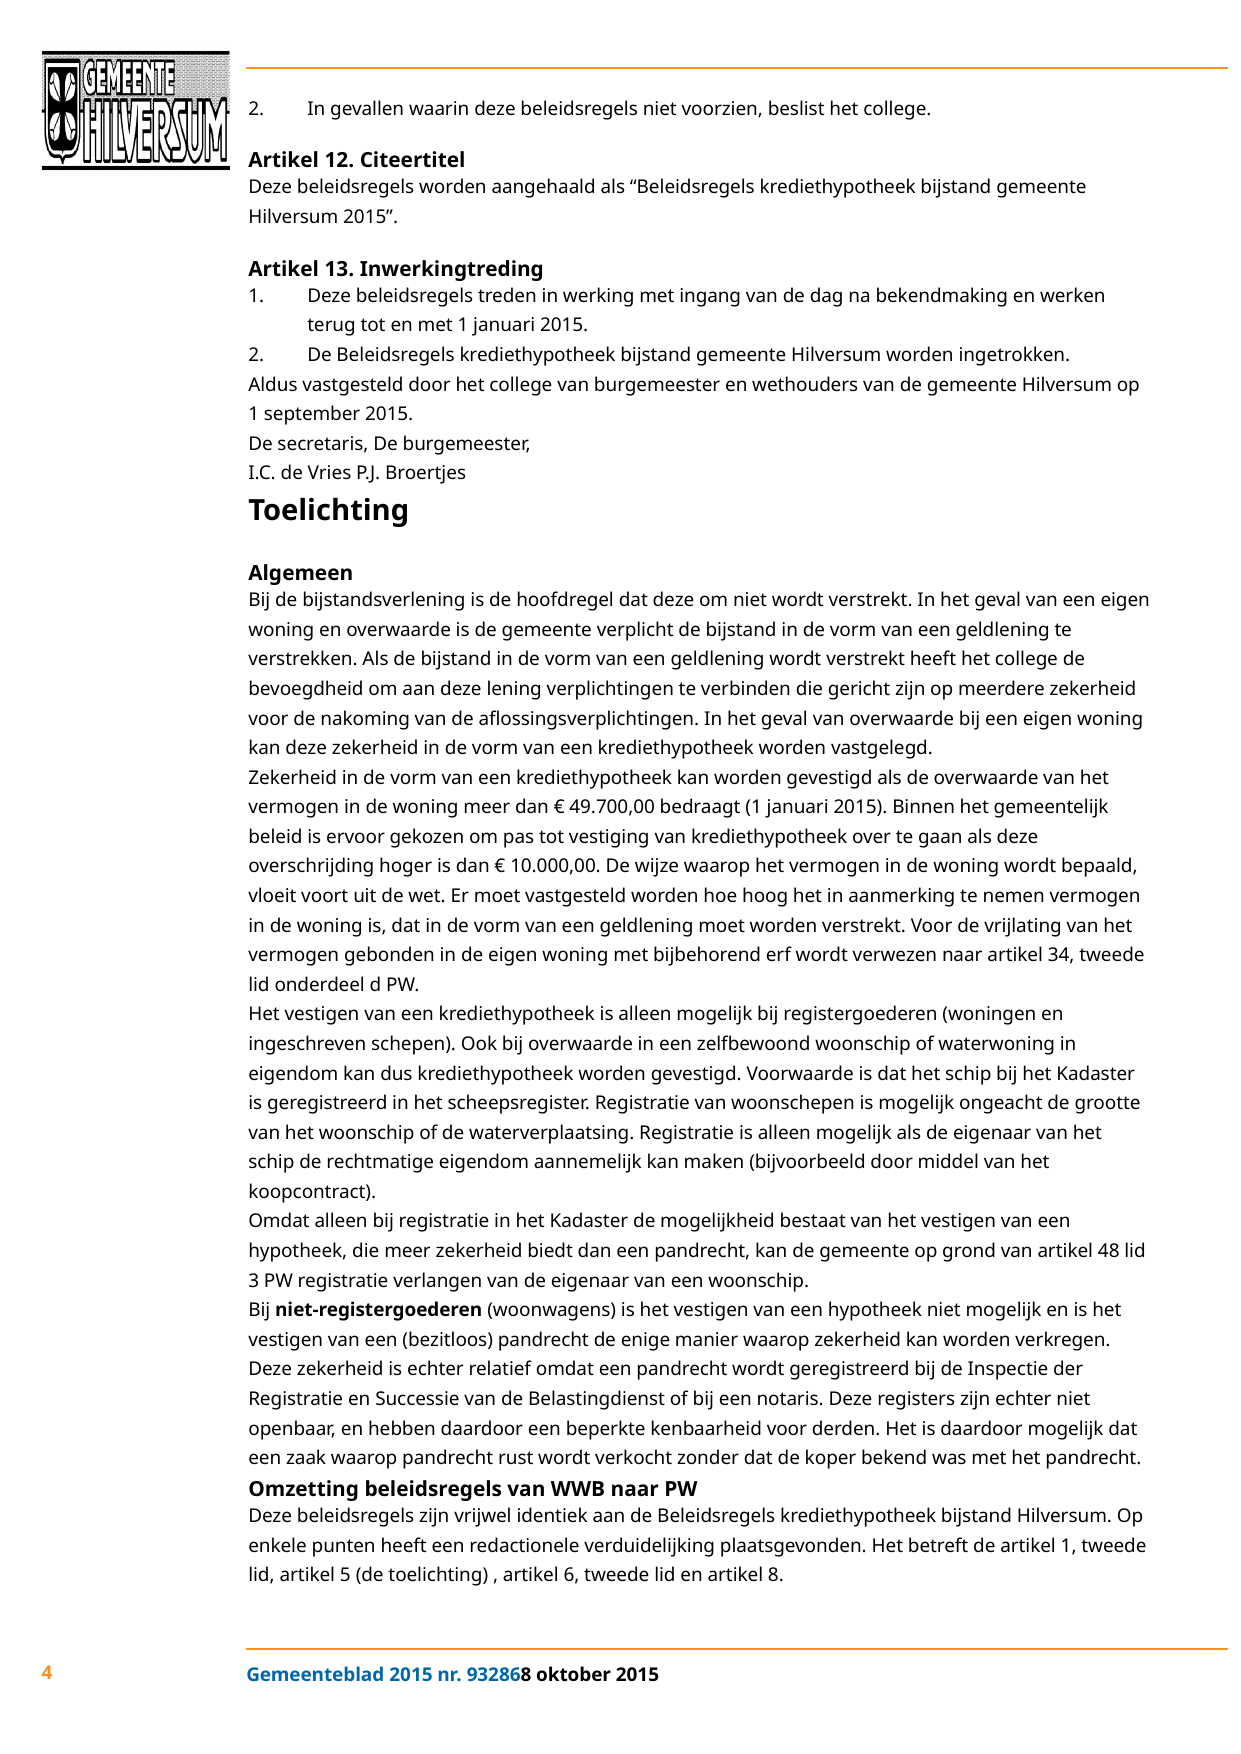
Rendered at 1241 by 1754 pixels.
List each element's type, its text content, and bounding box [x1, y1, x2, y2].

list In gevallen waarin deze beleidsregels niet voorzien, beslist het college. [248, 95, 1152, 121]
text Bij de bijstandsverlening is de hoofdregel dat deze om niet wordt verstrekt. In het geval van een eigen woning en overwaarde is de gemeente verplicht de bijstand in de vorm van een geldlening te verstrekken. Als de bijstand in de vorm van een geldlening wordt verstrekt heeft het college de bevoegdheid om aan deze lening verplichtingen te verbinden die gericht zijn op meerdere zekerheid voor de nakoming van de aflossingsverplichtingen. In het geval van overwaarde bij een eigen woning kan deze zekerheid in de vorm van een krediethypotheek worden vastgelegd. [248, 586, 1152, 760]
list Deze beleidsregels treden in werking met ingang van de dag na bekendmaking en werken terug tot en met 1 januari 2015. [248, 282, 1152, 337]
text ingeschreven schepen). Ook bij overwaarde in een zelfbewoond woonschip of waterwoning in eigendom kan dus krediethypotheek worden gevestigd. Voorwaarde is dat het schip bij het Kadaster is geregistreerd in het scheepsregister. Registratie van woonschepen is mogelijk ongeacht de grootte van het woonschip of de waterverplaatsing. Registratie is alleen mogelijk als de eigenaar van het schip de rechtmatige eigendom aannemelijk kan maken (bijvoorbeeld door middel van het koopcontract). [248, 1030, 1152, 1204]
text Artikel 12. Citeertitel [248, 145, 1152, 174]
picture [41, 47, 231, 172]
text Omzetting beleidsregels van WWB naar PW [248, 1474, 1152, 1502]
text De secretaris, De burgemeester, [248, 430, 1152, 456]
list De Beleidsregels krediethypotheek bijstand gemeente Hilversum worden ingetrokken. [248, 341, 1152, 367]
text I.C. de Vries P.J. Broertjes [248, 459, 1152, 485]
text Artikel 13. Inwerkingtreding [248, 254, 1152, 282]
text Het vestigen van een krediethypotheek is alleen mogelijk bij registergoederen (woningen en [248, 1001, 1152, 1026]
text Omdat alleen bij registratie in het Kadaster de mogelijkheid bestaat van het vestigen van een hypotheek, die meer zekerheid biedt dan een pandrecht, kan de gemeente op grond van artikel 48 lid 3 PW registratie verlangen van de eigenaar van een woonschip. [248, 1208, 1152, 1293]
text Algemeen [248, 558, 1152, 586]
text Deze beleidsregels worden aangehaald als “Beleidsregels krediethypotheek bijstand gemeente Hilversum 2015”. [248, 174, 1152, 229]
text Toelichting [248, 489, 1152, 529]
text Zekerheid in de vorm van een krediethypotheek kan worden gevestigd als de overwaarde van het vermogen in de woning meer dan € 49.700,00 bedraagt (1 januari 2015). Binnen het gemeentelijk beleid is ervoor gekozen om pas tot vestiging van krediethypotheek over te gaan als deze overschrijding hoger is dan € 10.000,00. De wijze waarop het vermogen in de woning wordt bepaald, vloeit voort uit de wet. Er moet vastgesteld worden hoe hoog het in aanmerking te nemen vermogen in de woning is, dat in de vorm van een geldlening moet worden verstrekt. Voor de vrijlating van het vermogen gebonden in de eigen woning met bijbehorend erf wordt verwezen naar artikel 34, tweede lid onderdeel d PW. [248, 764, 1152, 997]
text Bij niet-registergoederen (woonwagens) is het vestigen van een hypotheek niet mogelijk en is het [248, 1296, 1152, 1322]
text vestigen van een (bezitloos) pandrecht de enige manier waarop zekerheid kan worden verkregen. Deze zekerheid is echter relatief omdat een pandrecht wordt geregistreerd bij de Inspectie der Registratie en Successie van de Belastingdienst of bij een notaris. Deze registers zijn echter niet openbaar, en hebben daardoor een beperkte kenbaarheid voor derden. Het is daardoor mogelijk dat een zaak waarop pandrecht rust wordt verkocht zonder dat de koper bekend was met het pandrecht. [248, 1326, 1152, 1470]
text Aldus vastgesteld door het college van burgemeester en wethouders van de gemeente Hilversum op 1 september 2015. [248, 371, 1152, 426]
text Deze beleidsregels zijn vrijwel identiek aan de Beleidsregels krediethypotheek bijstand Hilversum. Op enkele punten heeft een redactionele verduidelijking plaatsgevonden. Het betreft de artikel 1, tweede lid, artikel 5 (de toelichting) , artikel 6, tweede lid en artikel 8. [248, 1502, 1152, 1587]
